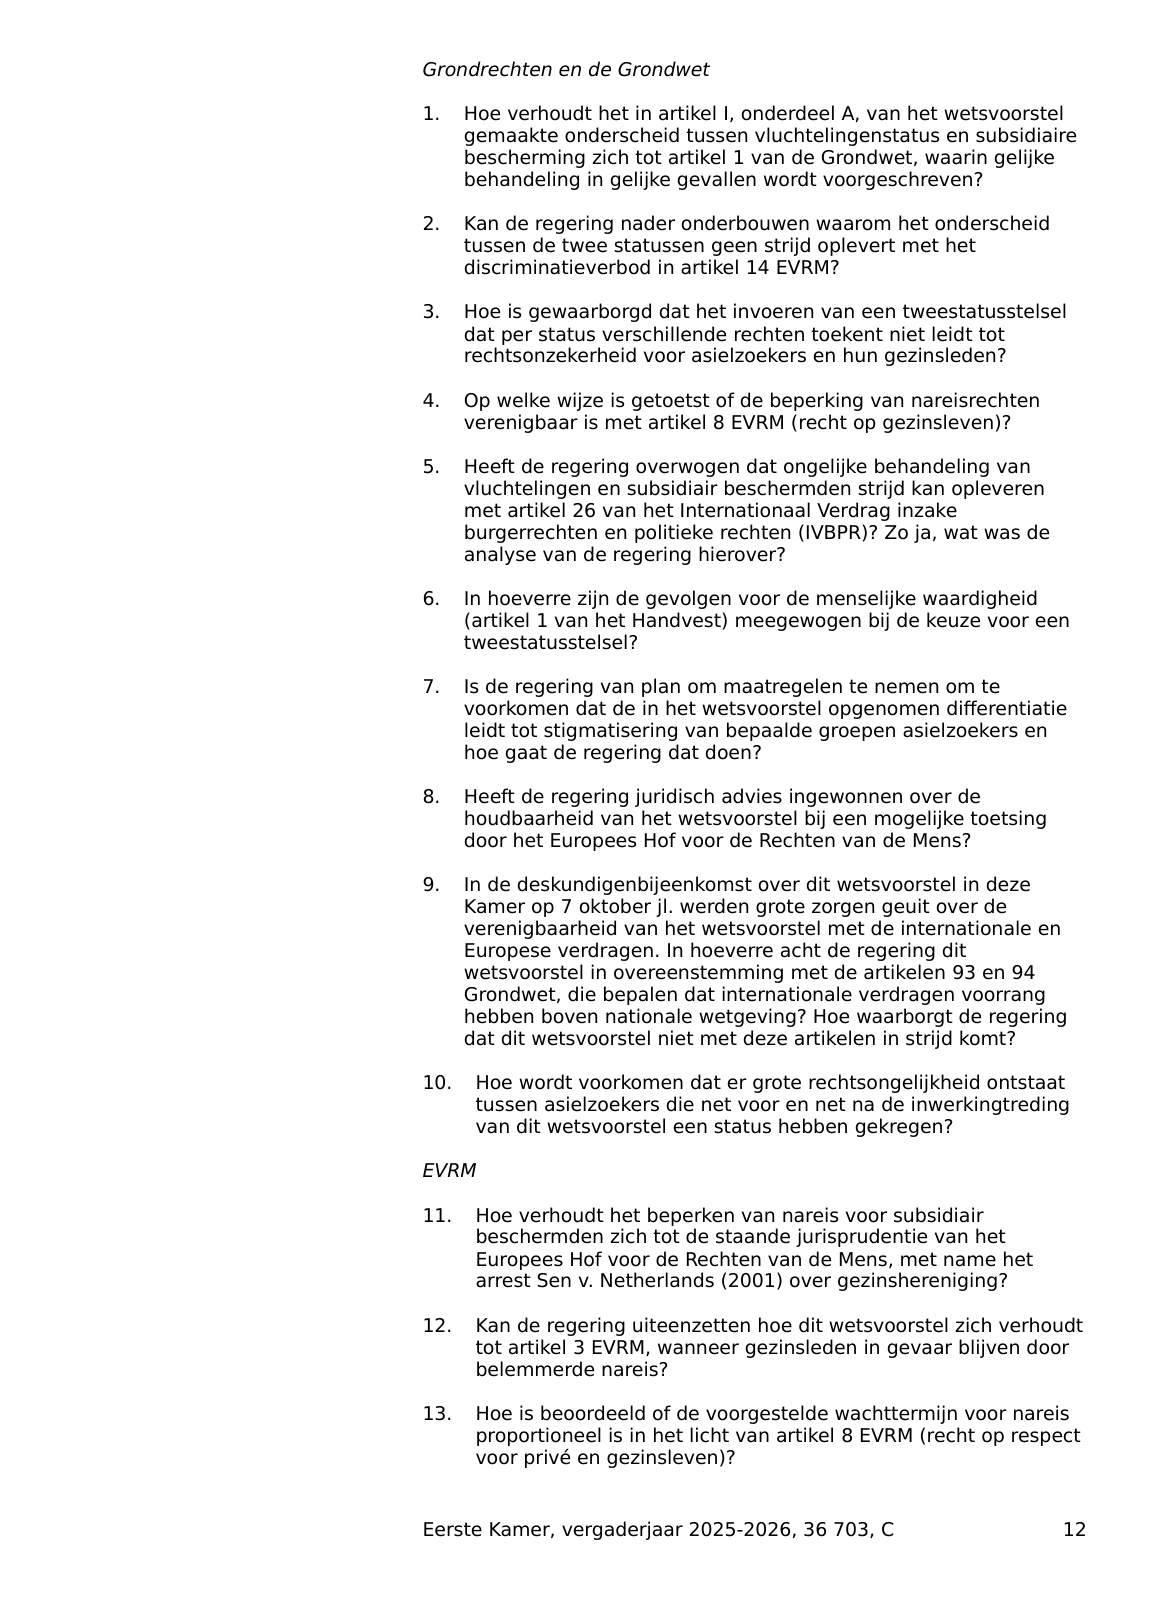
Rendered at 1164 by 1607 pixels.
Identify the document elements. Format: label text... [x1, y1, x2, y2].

text 11. Hoe verhoudt het beperken van nareis voor subsidiair beschermden zich tot de staande jurisprudentie van het Europees Hof voor de Rechten van de Mens, met name het arrest Sen v. Netherlands (2001) over gezinshereniging? [422, 1204, 1087, 1292]
text 4. Op welke wijze is getoetst of de beperking van nareisrechten verenigbaar is met artikel 8 EVRM (recht op gezinsleven)? [422, 389, 1087, 433]
text 3. Hoe is gewaarborgd dat het invoeren van een tweestatusstelsel dat per status verschillende rechten toekent niet leidt tot rechtsonzekerheid voor asielzoekers en hun gezinsleden? [422, 301, 1087, 367]
text 6. In hoeverre zijn de gevolgen voor de menselijke waardigheid (artikel 1 van het Handvest) meegewogen bij de keuze voor een tweestatusstelsel? [422, 588, 1087, 654]
text 10. Hoe wordt voorkomen dat er grote rechtsongelijkheid ontstaat tussen asielzoekers die net voor en net na de inwerkingtreding van dit wetsvoorstel een status hebben gekregen? [422, 1072, 1087, 1138]
text 9. In de deskundigenbijeenkomst over dit wetsvoorstel in deze Kamer op 7 oktober jl. werden grote zorgen geuit over de verenigbaarheid van het wetsvoorstel met de internationale en Europese verdragen. In hoeverre acht de regering dit wetsvoorstel in overeenstemming met de artikelen 93 en 94 Grondwet, die bepalen dat internationale verdragen voorrang hebben boven nationale wetgeving? Hoe waarborgt de regering dat dit wetsvoorstel niet met deze artikelen in strijd komt? [422, 874, 1087, 1050]
text 8. Heeft de regering juridisch advies ingewonnen over de houdbaarheid van het wetsvoorstel bij een mogelijke toetsing door het Europees Hof voor de Rechten van de Mens? [422, 786, 1087, 852]
subtitle EVRM [422, 1160, 1087, 1182]
text 1. Hoe verhoudt het in artikel I, onderdeel A, van het wetsvoorstel gemaakte onderscheid tussen vluchtelingenstatus en subsidiaire bescherming zich tot artikel 1 van de Grondwet, waarin gelijke behandeling in gelijke gevallen wordt voorgeschreven? [422, 103, 1087, 191]
text 7. Is de regering van plan om maatregelen te nemen om te voorkomen dat de in het wetsvoorstel opgenomen differentiatie leidt tot stigmatisering van bepaalde groepen asielzoekers en hoe gaat de regering dat doen? [422, 676, 1087, 764]
text 5. Heeft de regering overwogen dat ongelijke behandeling van vluchtelingen en subsidiair beschermden strijd kan opleveren met artikel 26 van het Internationaal Verdrag inzake burgerrechten en politieke rechten (IVBPR)? Zo ja, wat was de analyse van de regering hierover? [422, 456, 1087, 566]
text 2. Kan de regering nader onderbouwen waarom het onderscheid tussen de twee statussen geen strijd oplevert met het discriminatieverbod in artikel 14 EVRM? [422, 213, 1087, 279]
text 13. Hoe is beoordeeld of de voorgestelde wachttermijn voor nareis proportioneel is in het licht van artikel 8 EVRM (recht op respect voor privé en gezinsleven)? [422, 1403, 1087, 1469]
subtitle Grondrechten en de Grondwet [422, 59, 1087, 81]
text 12. Kan de regering uiteenzetten hoe dit wetsvoorstel zich verhoudt tot artikel 3 EVRM, wanneer gezinsleden in gevaar blijven door belemmerde nareis? [422, 1314, 1087, 1381]
